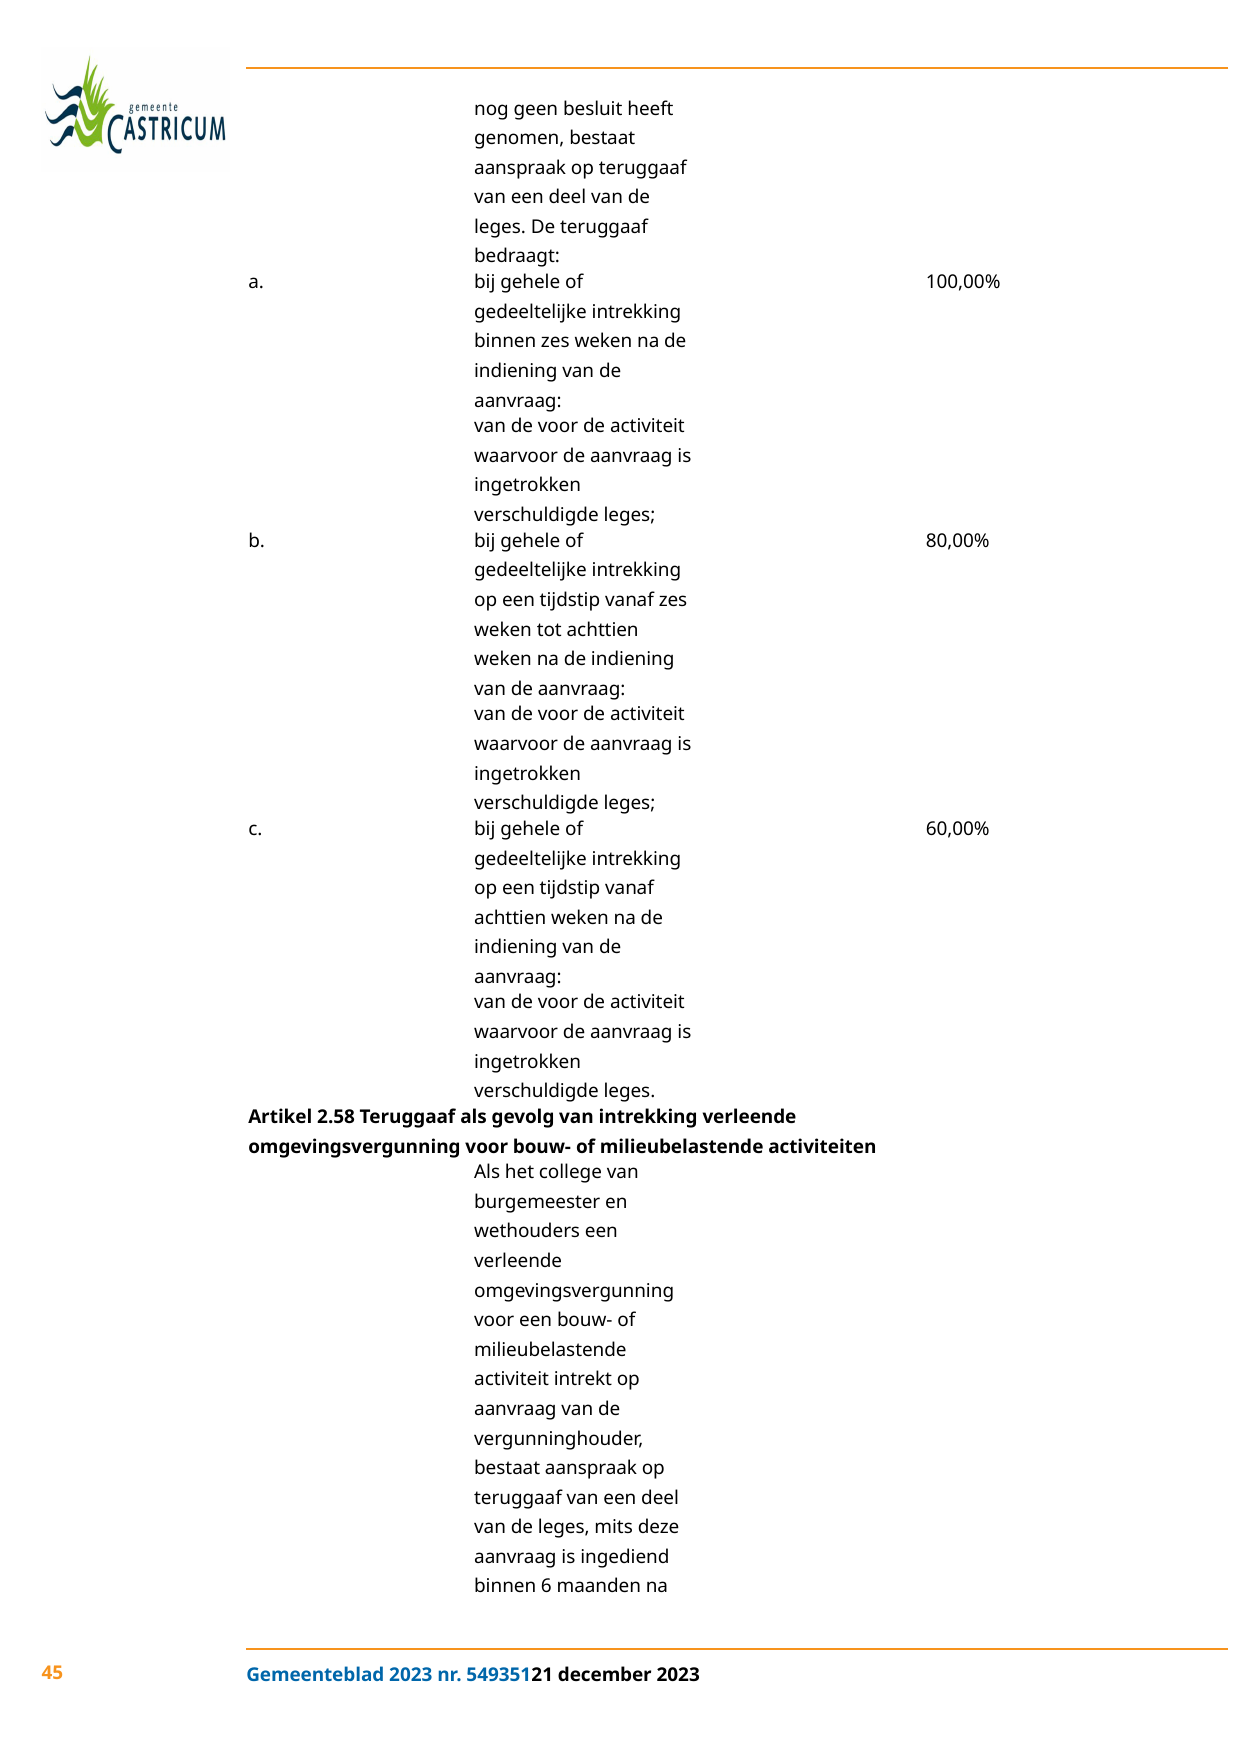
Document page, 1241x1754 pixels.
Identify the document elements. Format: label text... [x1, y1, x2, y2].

table_cell 100,00% [926, 269, 1152, 412]
table_cell bij gehele of gedeeltelijke intrekking op een tijdstip vanaf zes weken tot achttien weken na de indiening van de aanvraag: [474, 527, 700, 701]
table_cell a. [248, 269, 474, 412]
table_cell [248, 701, 474, 815]
table_cell [926, 989, 1152, 1103]
table_cell [700, 269, 926, 412]
table_cell [248, 95, 474, 268]
table_cell bij gehele of gedeeltelijke intrekking op een tijdstip vanaf achttien weken na de indiening van de aanvraag: [474, 815, 700, 989]
table_cell van de voor de activiteit waarvoor de aanvraag is ingetrokken verschuldigde leges. [474, 989, 700, 1103]
table_cell c. [248, 815, 474, 989]
table_cell [926, 1103, 1152, 1158]
table_cell [700, 989, 926, 1103]
table_cell [926, 413, 1152, 527]
table_cell [926, 701, 1152, 815]
table_cell van de voor de activiteit waarvoor de aanvraag is ingetrokken verschuldigde leges; [474, 701, 700, 815]
table_cell Artikel 2.58 Teruggaaf als gevolg van intrekking verleende omgevingsvergunning voor bouw- of milieubelastende activiteiten [248, 1103, 926, 1158]
table_cell nog geen besluit heeft genomen, bestaat aanspraak op teruggaaf van een deel van de leges. De teruggaaf bedraagt: [474, 95, 700, 268]
table_cell 80,00% [926, 527, 1152, 701]
table_cell bij gehele of gedeeltelijke intrekking binnen zes weken na de indiening van de aanvraag: [474, 269, 700, 412]
table_cell [700, 1159, 926, 1598]
table_cell [248, 1159, 474, 1598]
table_cell [700, 815, 926, 989]
table_cell [700, 527, 926, 701]
table_cell [700, 95, 926, 268]
table_cell b. [248, 527, 474, 701]
table_cell [926, 1159, 1152, 1598]
table_cell [926, 95, 1152, 268]
table_cell Als het college van burgemeester en wethouders een verleende omgevingsvergunning voor een bouw- of milieubelastende activiteit intrekt op aanvraag van de vergunninghouder, bestaat aanspraak op teruggaaf van een deel van de leges, mits deze aanvraag is ingediend binnen 6 maanden na [474, 1159, 700, 1598]
table_cell 60,00% [926, 815, 1152, 989]
table_cell [248, 413, 474, 527]
table_cell [248, 989, 474, 1103]
table_cell [700, 701, 926, 815]
table_cell van de voor de activiteit waarvoor de aanvraag is ingetrokken verschuldigde leges; [474, 413, 700, 527]
picture [41, 47, 231, 172]
table_cell [700, 413, 926, 527]
